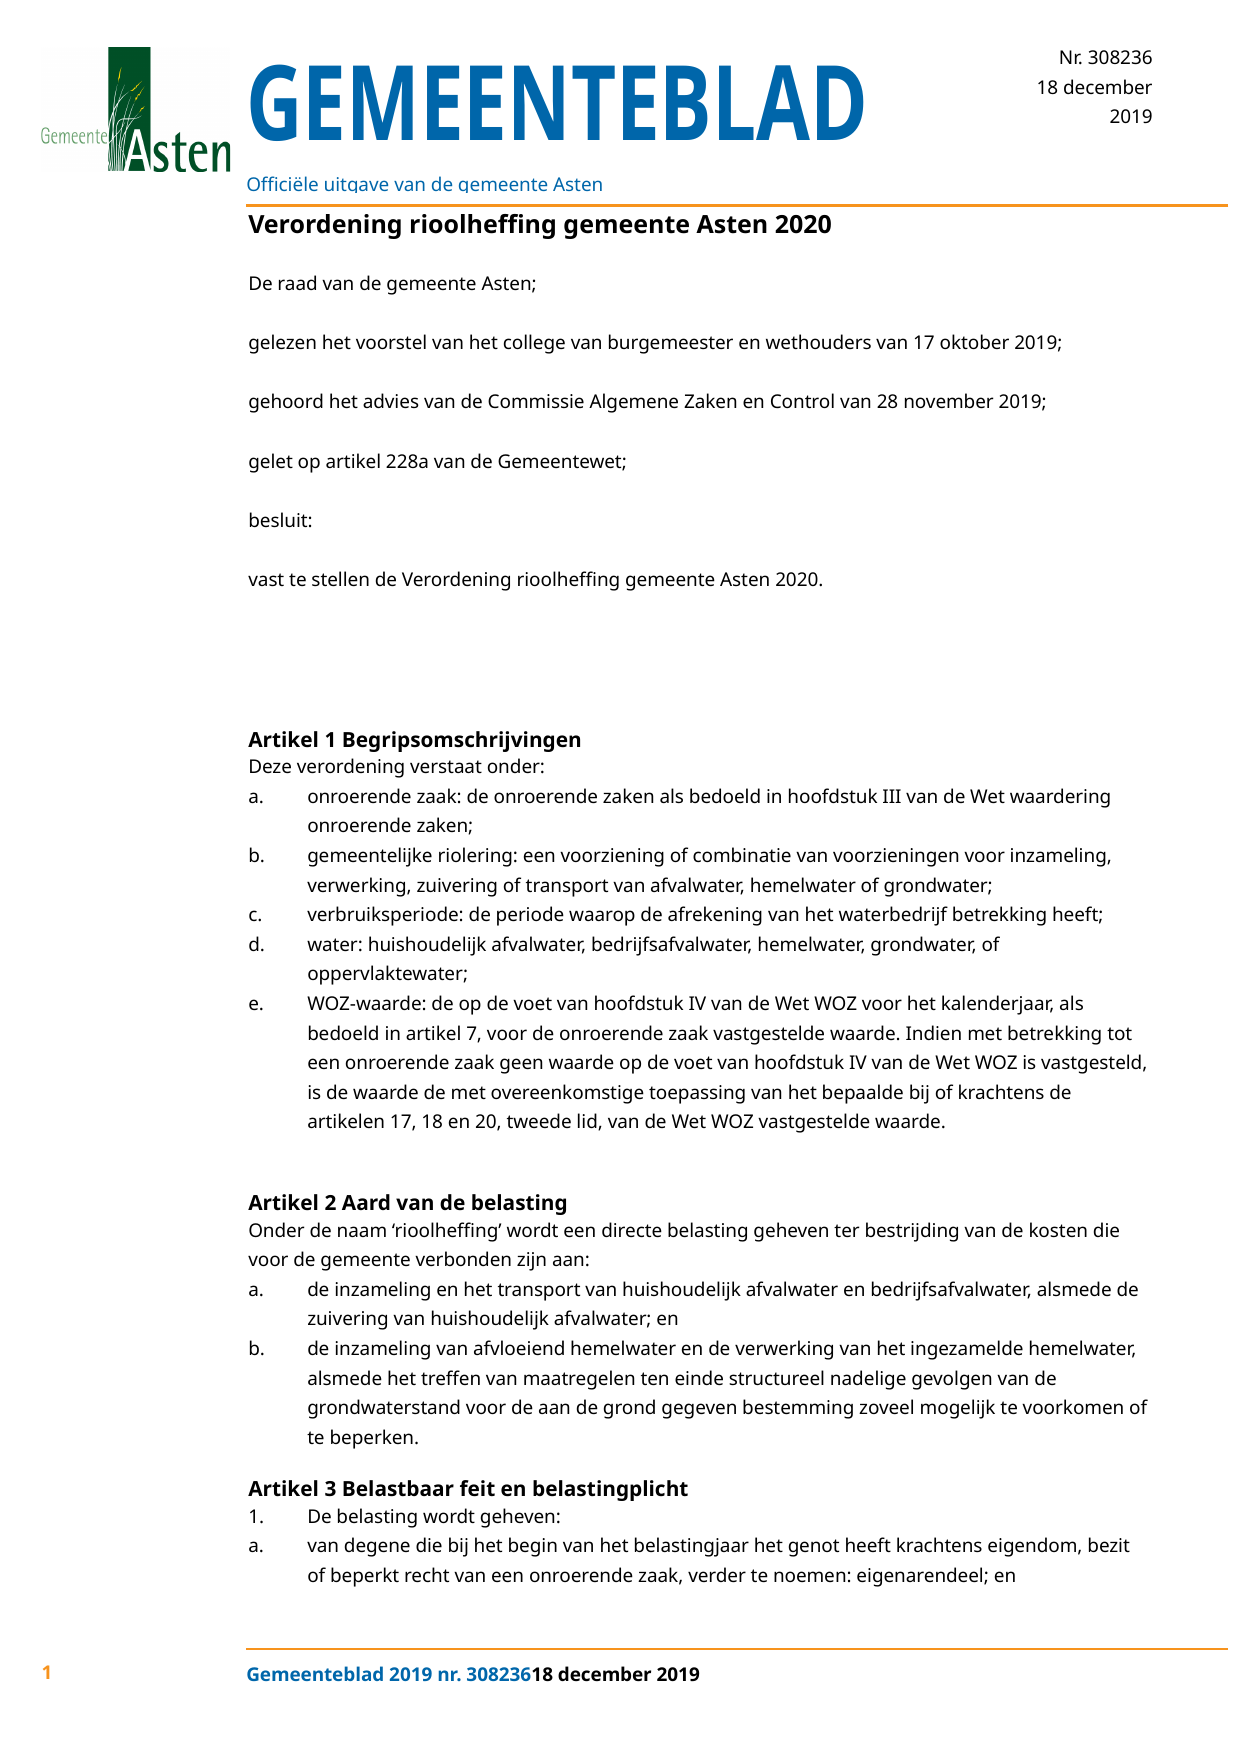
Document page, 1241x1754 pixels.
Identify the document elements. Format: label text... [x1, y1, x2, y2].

text Artikel 2 Aard van de belasting [248, 1188, 1152, 1217]
list De belasting wordt geheven: [248, 1503, 1152, 1528]
text De raad van de gemeente Asten; [248, 270, 1152, 296]
list van degene die bij het begin van het belastingjaar het genot heeft krachtens eigendom, bezit of beperkt recht van een onroerende zaak, verder te noemen: eigenarendeel; en [248, 1532, 1152, 1588]
picture [41, 47, 231, 172]
list WOZ-waarde: de op de voet van hoofdstuk IV van de Wet WOZ voor het kalenderjaar, als bedoeld in artikel 7, voor de onroerende zaak vastgestelde waarde. Indien met betrekking tot een onroerende zaak geen waarde op de voet van hoofdstuk IV van de Wet WOZ is vastgesteld, is de waarde de met overeenkomstige toepassing van het bepaalde bij of krachtens de artikelen 17, 18 en 20, tweede lid, van de Wet WOZ vastgestelde waarde. [248, 990, 1152, 1134]
list water: huishoudelijk afvalwater, bedrijfsafvalwater, hemelwater, grondwater, of oppervlaktewater; [248, 931, 1152, 986]
text besluit: [248, 507, 1152, 533]
text Verordening rioolheffing gemeente Asten 2020 [248, 207, 1152, 241]
text gelet op artikel 228a van de Gemeentewet; [248, 448, 1152, 473]
text Artikel 3 Belastbaar feit en belastingplicht [248, 1474, 1152, 1503]
list gemeentelijke riolering: een voorziening of combinatie van voorzieningen voor inzameling, verwerking, zuivering of transport van afvalwater, hemelwater of grondwater; [248, 842, 1152, 897]
text gehoord het advies van de Commissie Algemene Zaken en Control van 28 november 2019; [248, 389, 1152, 414]
list verbruiksperiode: de periode waarop de afrekening van het waterbedrijf betrekking heeft; [248, 901, 1152, 927]
text Artikel 1 Begripsomschrijvingen [248, 725, 1152, 753]
text gelezen het voorstel van het college van burgemeester en wethouders van 17 oktober 2019; [248, 329, 1152, 355]
list onroerende zaak: de onroerende zaken als bedoeld in hoofdstuk III van de Wet waardering onroerende zaken; [248, 783, 1152, 838]
text vast te stellen de Verordening rioolheffing gemeente Asten 2020. [248, 566, 1152, 592]
list de inzameling van afvloeiend hemelwater en de verwerking van het ingezamelde hemelwater, alsmede het treffen van maatregelen ten einde structureel nadelige gevolgen van de grondwaterstand voor de aan de grond gegeven bestemming zoveel mogelijk te voorkomen of te beperken. [248, 1335, 1152, 1450]
list de inzameling en het transport van huishoudelijk afvalwater en bedrijfsafvalwater, alsmede de zuivering van huishoudelijk afvalwater; en [248, 1276, 1152, 1331]
text Onder de naam ‘rioolheffing’ wordt een directe belasting geheven ter bestrijding van de kosten die voor de gemeente verbonden zijn aan: [248, 1217, 1152, 1272]
text Deze verordening verstaat onder: [248, 753, 1152, 779]
